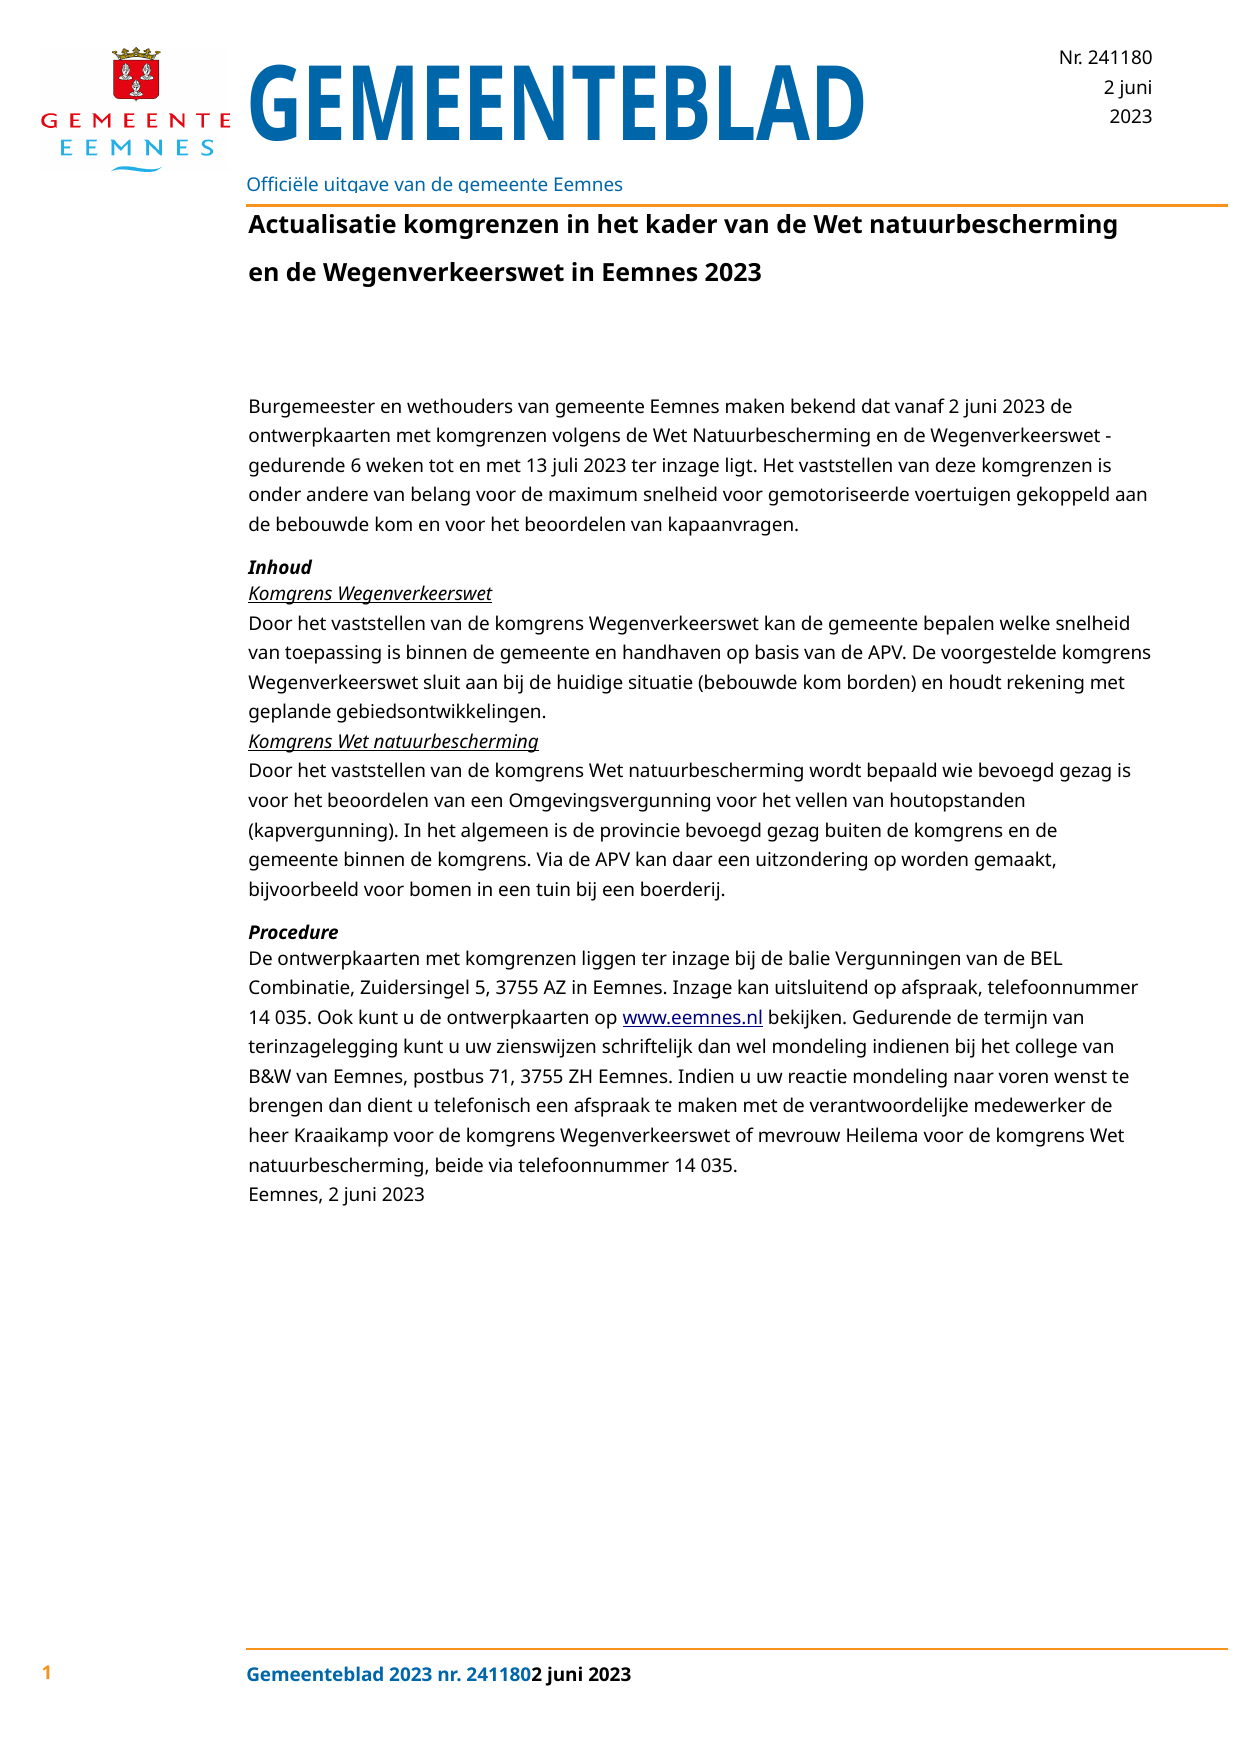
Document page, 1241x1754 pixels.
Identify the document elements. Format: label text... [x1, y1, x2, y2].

text Inhoud [248, 554, 1152, 580]
text Komgrens Wet natuurbescherming [248, 728, 1152, 754]
text De ontwerpkaarten met komgrenzen liggen ter inzage bij de balie Vergunningen van de BEL Combinatie, Zuidersingel 5, 3755 AZ in Eemnes. Inzage kan uitsluitend op afspraak, telefoonnummer 14 035. Ook kunt u de ontwerpkaarten op www.eemnes.nl bekijken. Gedurende de termijn van terinzagelegging kunt u uw zienswijzen schriftelijk dan wel mondeling indienen bij het college van B&W van Eemnes, postbus 71, 3755 ZH Eemnes. Indien u uw reactie mondeling naar voren wenst te brengen dan dient u telefonisch een afspraak te maken met de verantwoordelijke medewerker de heer Kraaikamp voor de komgrens Wegenverkeerswet of mevrouw Heilema voor de komgrens Wet natuurbescherming, beide via telefoonnummer 14 035. [248, 945, 1152, 1178]
text Door het vaststellen van de komgrens Wet natuurbescherming wordt bepaald wie bevoegd gezag is voor het beoordelen van een Omgevingsvergunning voor het vellen van houtopstanden (kapvergunning). In het algemeen is de provincie bevoegd gezag buiten de komgrens en de gemeente binnen de komgrens. Via de APV kan daar een uitzondering op worden gemaakt, bijvoorbeeld voor bomen in een tuin bij een boerderij. [248, 758, 1152, 902]
text Burgemeester en wethouders van gemeente Eemnes maken bekend dat vanaf 2 juni 2023 de ontwerpkaarten met komgrenzen volgens de Wet Natuurbescherming en de Wegenverkeerswet -gedurende 6 weken tot en met 13 juli 2023 ter inzage ligt. Het vaststellen van deze komgrenzen is onder andere van belang voor de maximum snelheid voor gemotoriseerde voertuigen gekoppeld aan de bebouwde kom en voor het beoordelen van kapaanvragen. [248, 393, 1152, 537]
text Door het vaststellen van de komgrens Wegenverkeerswet kan de gemeente bepalen welke snelheid van toepassing is binnen de gemeente en handhaven op basis van de APV. De voorgestelde komgrens Wegenverkeerswet sluit aan bij de huidige situatie (bebouwde kom borden) en houdt rekening met geplande gebiedsontwikkelingen. [248, 610, 1152, 724]
text Eemnes, 2 juni 2023 [248, 1181, 1152, 1207]
text Komgrens Wegenverkeerswet [248, 580, 1152, 606]
text Actualisatie komgrenzen in het kader van de Wet natuurbescherming en de Wegenverkeerswet in Eemnes 2023 [248, 207, 1152, 288]
text Procedure [248, 919, 1152, 945]
picture [41, 47, 231, 172]
